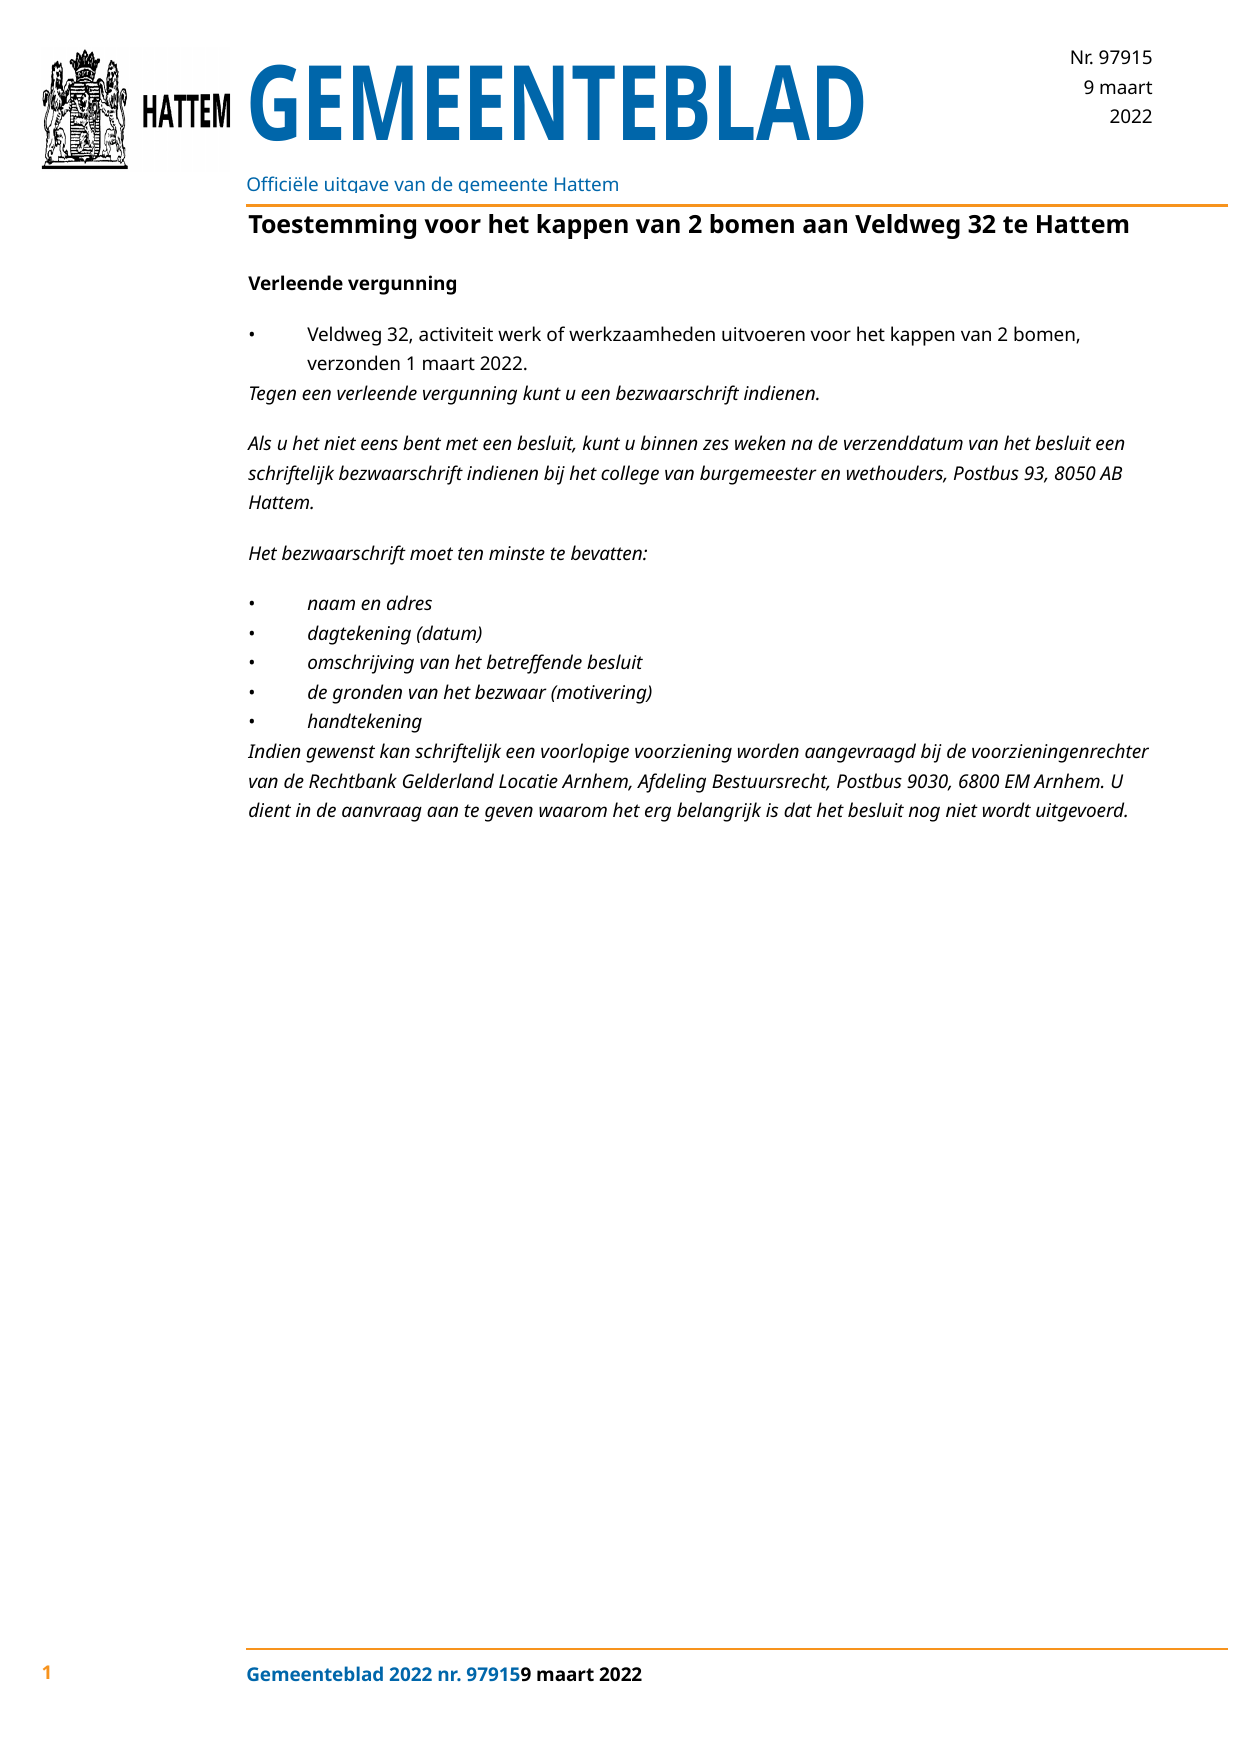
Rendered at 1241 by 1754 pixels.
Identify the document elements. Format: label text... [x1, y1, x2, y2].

list dagtekening (datum) [248, 620, 1152, 646]
text Het bezwaarschrift moet ten minste te bevatten: [248, 540, 1152, 566]
list naam en adres [248, 590, 1152, 616]
text Tegen een verleende vergunning kunt u een bezwaarschrift indienen. [248, 380, 1152, 406]
text Verleende vergunning [248, 270, 1152, 296]
text Als u het niet eens bent met een besluit, kunt u binnen zes weken na de verzenddatum van het besluit een schriftelijk bezwaarschrift indienen bij het college van burgemeester en wethouders, Postbus 93, 8050 AB Hattem. [248, 430, 1152, 515]
text Toestemming voor het kappen van 2 bomen aan Veldweg 32 te Hattem [248, 207, 1152, 241]
list de gronden van het bezwaar (motivering) [248, 679, 1152, 705]
picture [41, 47, 231, 172]
list handtekening [248, 709, 1152, 734]
text Indien gewenst kan schriftelijk een voorlopige voorziening worden aangevraagd bij de voorzieningenrechter van de Rechtbank Gelderland Locatie Arnhem, Afdeling Bestuursrecht, Postbus 9030, 6800 EM Arnhem. U dient in de aanvraag aan te geven waarom het erg belangrijk is dat het besluit nog niet wordt uitgevoerd. [248, 738, 1152, 823]
list Veldweg 32, activiteit werk of werkzaamheden uitvoeren voor het kappen van 2 bomen, verzonden 1 maart 2022. [248, 321, 1152, 376]
list omschrijving van het betreffende besluit [248, 649, 1152, 675]
